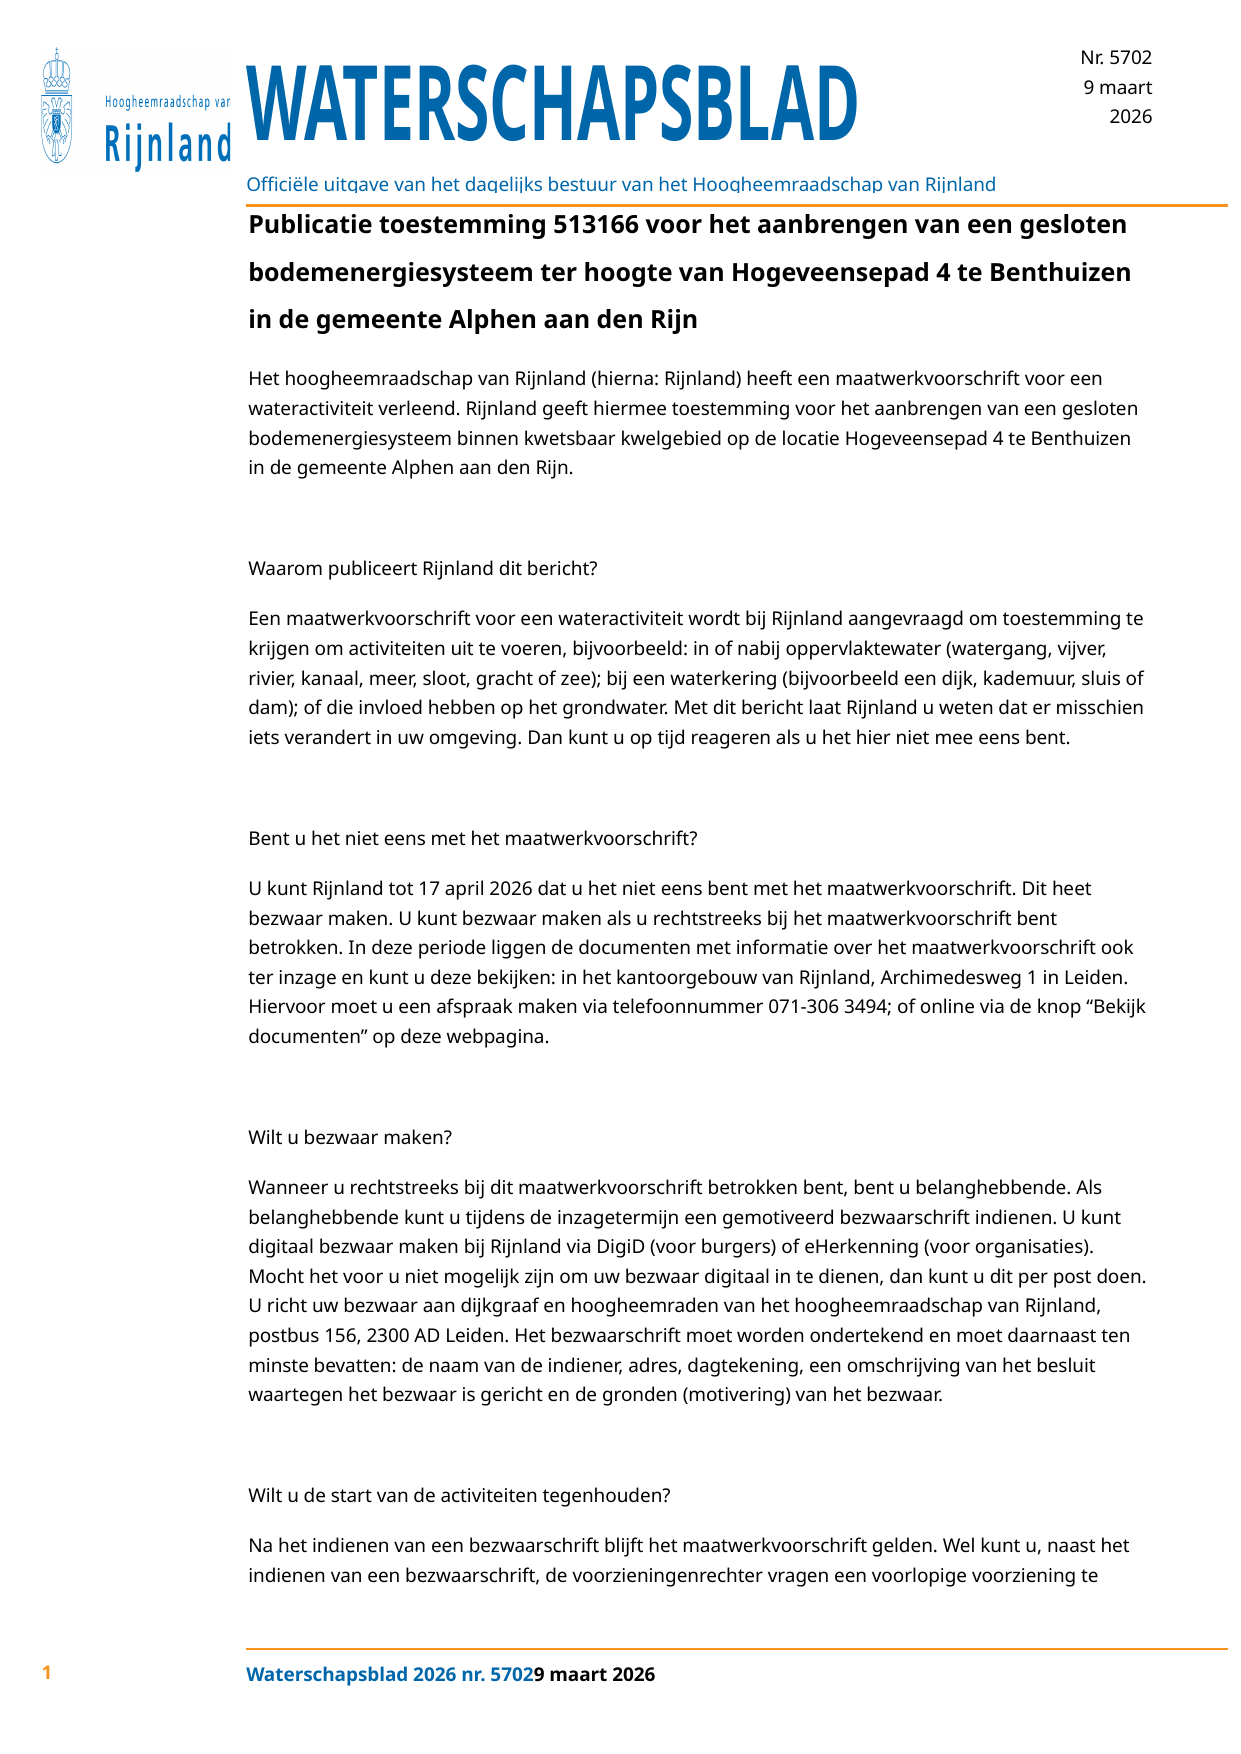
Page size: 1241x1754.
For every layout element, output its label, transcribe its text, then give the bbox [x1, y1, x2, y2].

text Een maatwerkvoorschrift voor een wateractiviteit wordt bij Rijnland aangevraagd om toestemming te krijgen om activiteiten uit te voeren, bijvoorbeeld: in of nabij oppervlaktewater (watergang, vijver, rivier, kanaal, meer, sloot, gracht of zee); bij een waterkering (bijvoorbeeld een dijk, kademuur, sluis of dam); of die invloed hebben op het grondwater. Met dit bericht laat Rijnland u weten dat er misschien iets verandert in uw omgeving. Dan kunt u op tijd reageren als u het hier niet mee eens bent. [248, 606, 1152, 749]
text Bent u het niet eens met het maatwerkvoorschrift? [248, 825, 1152, 850]
text Na het indienen van een bezwaarschrift blijft het maatwerkvoorschrift gelden. Wel kunt u, naast het indienen van een bezwaarschrift, de voorzieningenrechter vragen een voorlopige voorziening te [248, 1533, 1152, 1588]
text U kunt Rijnland tot 17 april 2026 dat u het niet eens bent met het maatwerkvoorschrift. Dit heet bezwaar maken. U kunt bezwaar maken als u rechtstreeks bij het maatwerkvoorschrift bent betrokken. In deze periode liggen de documenten met informatie over het maatwerkvoorschrift ook ter inzage en kunt u deze bekijken: in het kantoorgebouw van Rijnland, Archimedesweg 1 in Leiden. Hiervoor moet u een afspraak maken via telefoonnummer 071-306 3494; of online via de knop “Bekijk documenten” op deze webpagina. [248, 875, 1152, 1049]
text Het hoogheemraadschap van Rijnland (hierna: Rijnland) heeft een maatwerkvoorschrift voor een wateractiviteit verleend. Rijnland geeft hiermee toestemming voor het aanbrengen van een gesloten bodemenergiesysteem binnen kwetsbaar kwelgebied op de locatie Hogeveensepad 4 te Benthuizen in de gemeente Alphen aan den Rijn. [248, 366, 1152, 480]
text Wanneer u rechtstreeks bij dit maatwerkvoorschrift betrokken bent, bent u belanghebbende. Als belanghebbende kunt u tijdens de inzagetermijn een gemotiveerd bezwaarschrift indienen. U kunt digitaal bezwaar maken bij Rijnland via DigiD (voor burgers) of eHerkenning (voor organisaties). Mocht het voor u niet mogelijk zijn om uw bezwaar digitaal in te dienen, dan kunt u dit per post doen. U richt uw bezwaar aan dijkgraaf en hoogheemraden van het hoogheemraadschap van Rijnland, postbus 156, 2300 AD Leiden. Het bezwaarschrift moet worden ondertekend en moet daarnaast ten minste bevatten: de naam van de indiener, adres, dagtekening, een omschrijving van het besluit waartegen het bezwaar is gericht en de gronden (motivering) van het bezwaar. [248, 1174, 1152, 1407]
text Publicatie toestemming 513166 voor het aanbrengen van een gesloten bodemenergiesysteem ter hoogte van Hogeveensepad 4 te Benthuizen in de gemeente Alphen aan den Rijn [248, 207, 1152, 336]
text Wilt u de start van de activiteiten tegenhouden? [248, 1482, 1152, 1508]
text Wilt u bezwaar maken? [248, 1124, 1152, 1149]
picture [41, 47, 231, 172]
text Waarom publiceert Rijnland dit bericht? [248, 555, 1152, 581]
